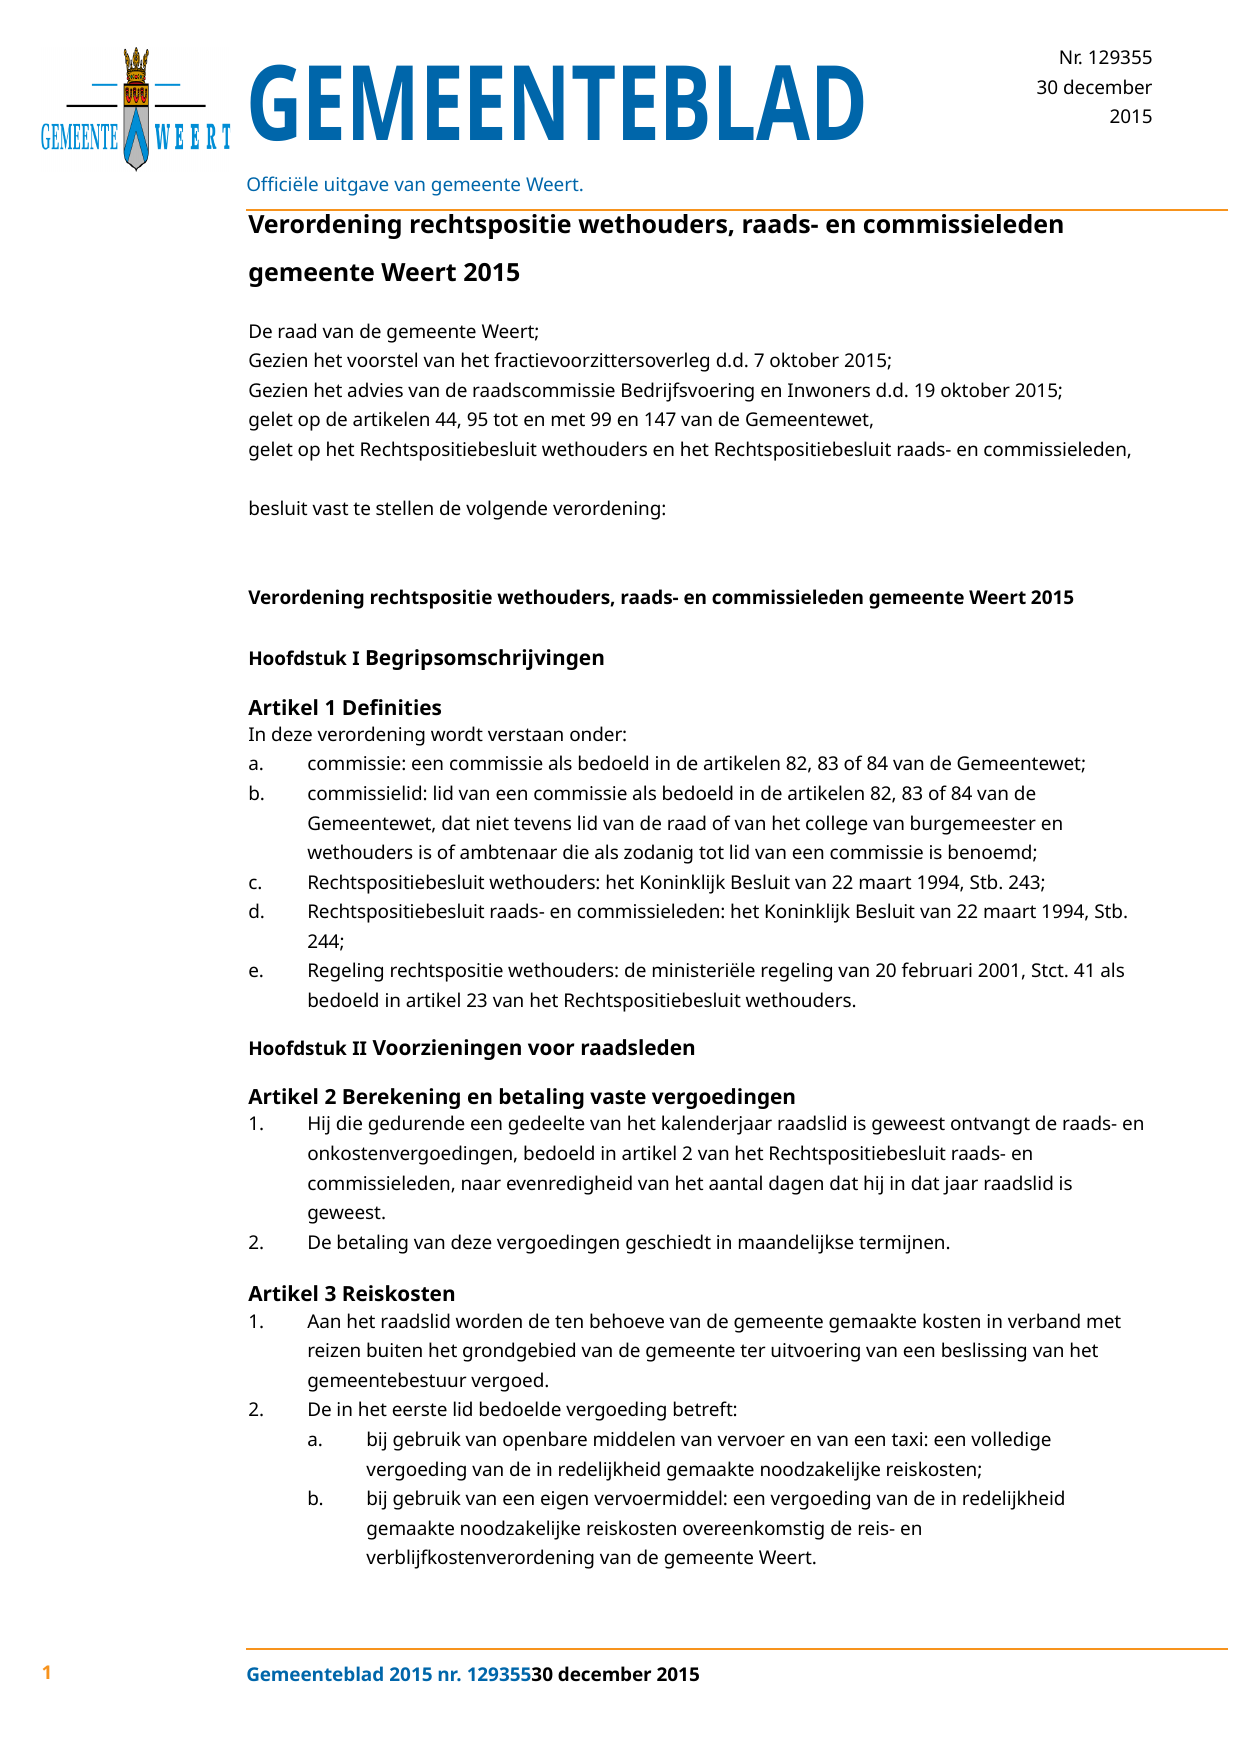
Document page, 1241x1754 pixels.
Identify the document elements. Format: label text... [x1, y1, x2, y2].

text Artikel 1 Definities [248, 693, 1152, 721]
text Verordening rechtspositie wethouders, raads- en commissieleden gemeente Weert 2015 [248, 584, 1152, 610]
picture [41, 47, 231, 172]
list De betaling van deze vergoedingen geschiedt in maandelijkse termijnen. [248, 1229, 1152, 1255]
text besluit vast te stellen de volgende verordening: [248, 495, 1152, 521]
list commissie: een commissie als bedoeld in de artikelen 82, 83 of 84 van de Gemeentewet; [248, 751, 1152, 776]
text Hoofdstuk II Voorzieningen voor raadsleden [248, 1033, 1152, 1061]
list commissielid: lid van een commissie als bedoeld in de artikelen 82, 83 of 84 van de Gemeentewet, dat niet tevens lid van de raad of van het college van burgemeester en wethouders is of ambtenaar die als zodanig tot lid van een commissie is benoemd; [248, 780, 1152, 865]
list Regeling rechtspositie wethouders: de ministeriële regeling van 20 februari 2001, Stct. 41 als bedoeld in artikel 23 van het Rechtspositiebesluit wethouders. [248, 958, 1152, 1013]
text Gezien het advies van de raadscommissie Bedrijfsvoering en Inwoners d.d. 19 oktober 2015; [248, 377, 1152, 403]
text Artikel 3 Reiskosten [248, 1279, 1152, 1308]
list De in het eerste lid bedoelde vergoeding betreft: [248, 1397, 1152, 1422]
text Hoofdstuk I Begripsomschrijvingen [248, 643, 1152, 672]
text gelet op het Rechtspositiebesluit wethouders en het Rechtspositiebesluit raads- en commissieleden, [248, 436, 1152, 462]
list Hij die gedurende een gedeelte van het kalenderjaar raadslid is geweest ontvangt de raads- en onkostenvergoedingen, bedoeld in artikel 2 van het Rechtspositiebesluit raads- en commissieleden, naar evenredigheid van het aantal dagen dat hij in dat jaar raadslid is geweest. [248, 1111, 1152, 1225]
list Aan het raadslid worden de ten behoeve van de gemeente gemaakte kosten in verband met reizen buiten het grondgebied van de gemeente ter uitvoering van een beslissing van het gemeentebestuur vergoed. [248, 1308, 1152, 1393]
list bij gebruik van een eigen vervoermiddel: een vergoeding van de in redelijkheid gemaakte noodzakelijke reiskosten overeenkomstig de reis- en verblijfkostenverordening van de gemeente Weert. [307, 1485, 1152, 1570]
text De raad van de gemeente Weert; [248, 318, 1152, 344]
text Verordening rechtspositie wethouders, raads- en commissieleden gemeente Weert 2015 [248, 211, 1152, 288]
list bij gebruik van openbare middelen van vervoer en van een taxi: een volledige vergoeding van de in redelijkheid gemaakte noodzakelijke reiskosten; [307, 1426, 1152, 1481]
text Artikel 2 Berekening en betaling vaste vergoedingen [248, 1082, 1152, 1111]
list Rechtspositiebesluit wethouders: het Koninklijk Besluit van 22 maart 1994, Stb. 243; [248, 869, 1152, 895]
text In deze verordening wordt verstaan onder: [248, 721, 1152, 747]
text gelet op de artikelen 44, 95 tot en met 99 en 147 van de Gemeentewet, [248, 407, 1152, 432]
text Gezien het voorstel van het fractievoorzittersoverleg d.d. 7 oktober 2015; [248, 347, 1152, 373]
list Rechtspositiebesluit raads- en commissieleden: het Koninklijk Besluit van 22 maart 1994, Stb. 244; [248, 898, 1152, 954]
